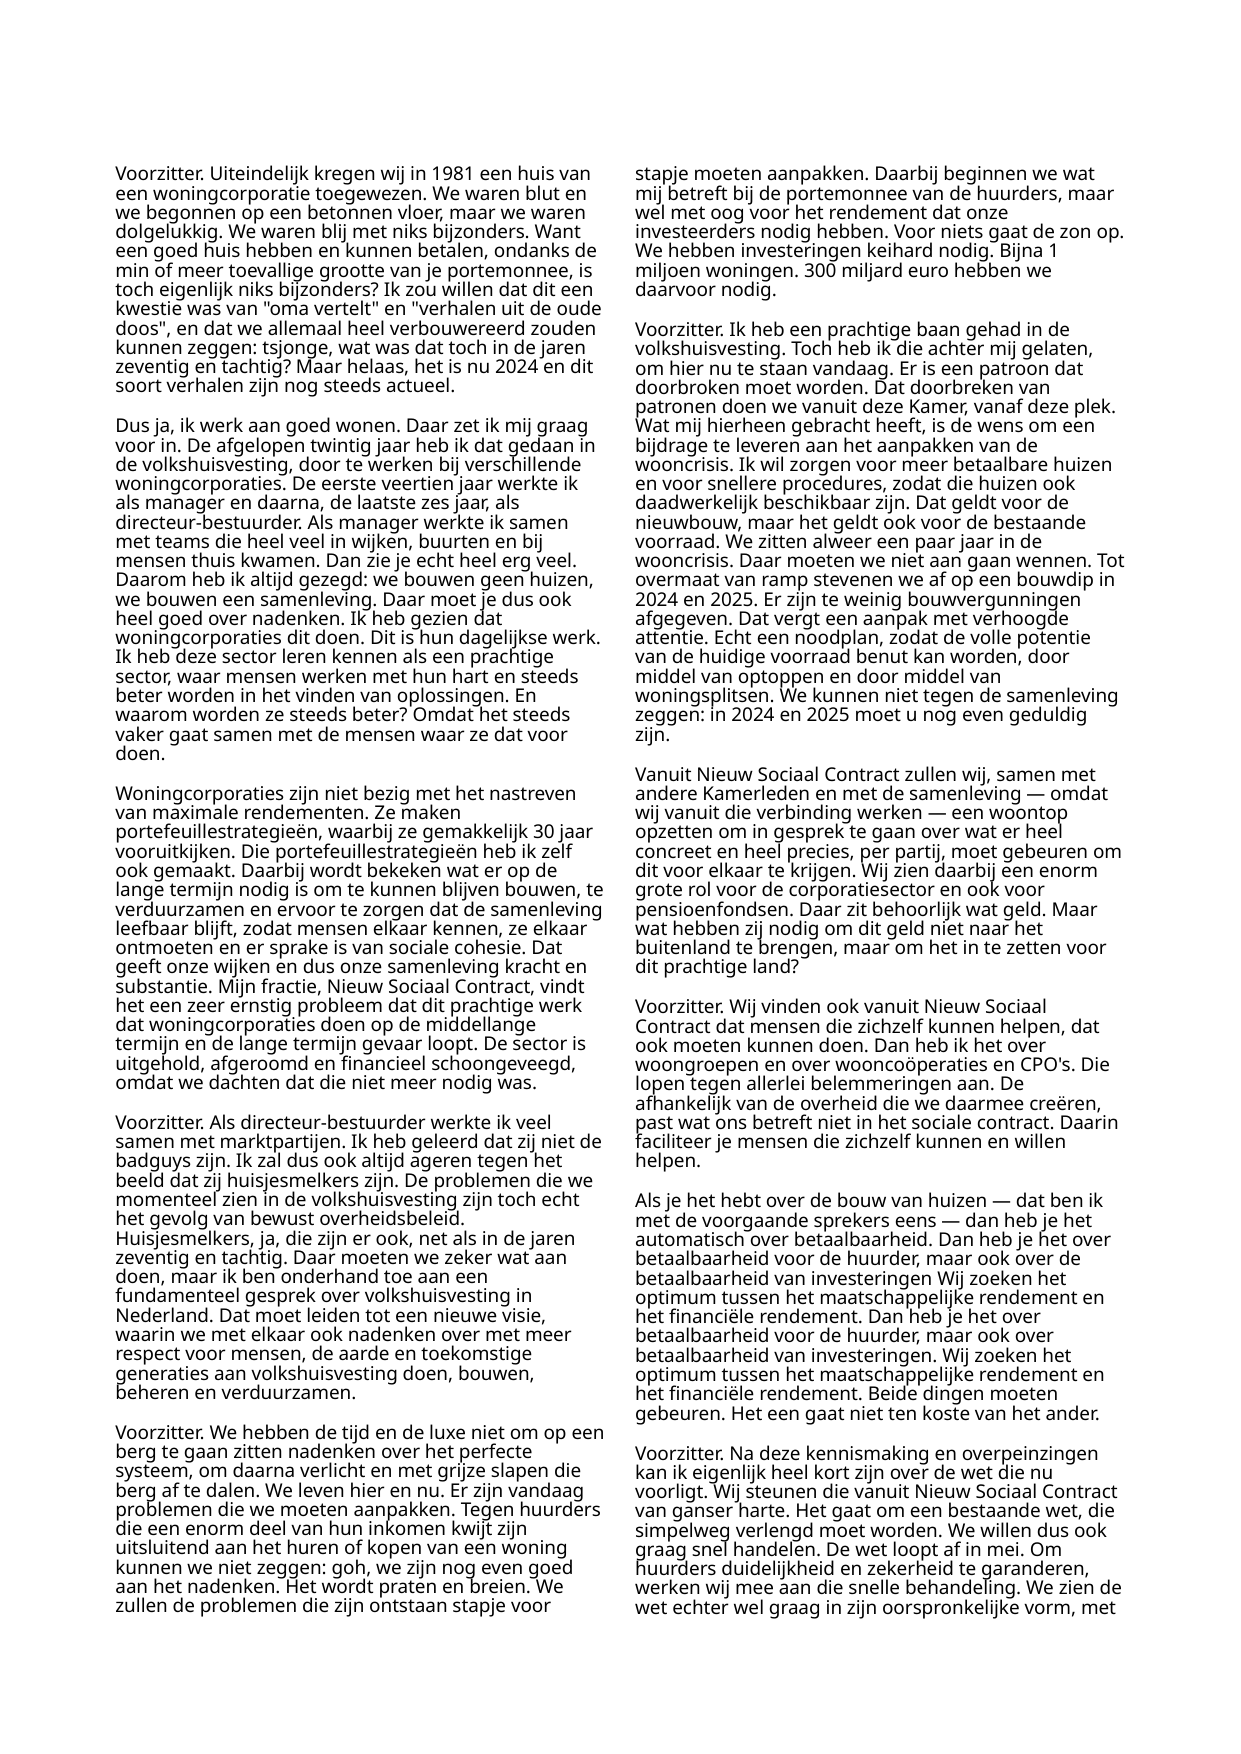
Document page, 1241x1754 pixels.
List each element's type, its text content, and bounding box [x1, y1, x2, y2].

text Voorzitter. Wij vinden ook vanuit Nieuw Sociaal Contract dat mensen die zichzelf kunnen helpen, dat ook moeten kunnen doen. Dan heb ik het over woongroepen en over wooncoöperaties en CPO's. Die lopen tegen allerlei belemmeringen aan. De afhankelijk van de overheid die we daarmee creëren, past wat ons betreft niet in het sociale contract. Daarin faciliteer je mensen die zichzelf kunnen en willen helpen. [635, 998, 1125, 1172]
text Als je het hebt over de bouw van huizen — dat ben ik met de voorgaande sprekers eens — dan heb je het automatisch over betaalbaarheid. Dan heb je het over betaalbaarheid voor de huurder, maar ook over de betaalbaarheid van investeringen Wij zoeken het optimum tussen het maatschappelijke rendement en het financiële rendement. Dan heb je het over betaalbaarheid voor de huurder, maar ook over betaalbaarheid van investeringen. Wij zoeken het optimum tussen het maatschappelijke rendement en het financiële rendement. Beide dingen moeten gebeuren. Het een gaat niet ten koste van het ander. [635, 1192, 1125, 1424]
text Woningcorporaties zijn niet bezig met het nastreven van maximale rendementen. Ze maken portefeuillestrategieën, waarbij ze gemakkelijk 30 jaar vooruitkijken. Die portefeuillestrategieën heb ik zelf ook gemaakt. Daarbij wordt bekeken wat er op de lange termijn nodig is om te kunnen blijven bouwen, te verduurzamen en ervoor te zorgen dat de samenleving leefbaar blijft, zodat mensen elkaar kennen, ze elkaar ontmoeten en er sprake is van sociale cohesie. Dat geeft onze wijken en dus onze samenleving kracht en substantie. Mijn fractie, Nieuw Sociaal Contract, vindt het een zeer ernstig probleem dat dit prachtige werk dat woningcorporaties doen op de middellange termijn en de lange termijn gevaar loopt. De sector is uitgehold, afgeroomd en financieel schoongeveegd, omdat we dachten dat die niet meer nodig was. [115, 785, 605, 1093]
text stapje moeten aanpakken. Daarbij beginnen we wat mij betreft bij de portemonnee van de huurders, maar wel met oog voor het rendement dat onze investeerders nodig hebben. Voor niets gaat de zon op. We hebben investeringen keihard nodig. Bijna 1 miljoen woningen. 300 miljard euro hebben we daarvoor nodig. [635, 165, 1125, 300]
text Voorzitter. Ik heb een prachtige baan gehad in de volkshuisvesting. Toch heb ik die achter mij gelaten, om hier nu te staan vandaag. Er is een patroon dat doorbroken moet worden. Dat doorbreken van patronen doen we vanuit deze Kamer, vanaf deze plek. Wat mij hierheen gebracht heeft, is de wens om een bijdrage te leveren aan het aanpakken van de wooncrisis. Ik wil zorgen voor meer betaalbare huizen en voor snellere procedures, zodat die huizen ook daadwerkelijk beschikbaar zijn. Dat geldt voor de nieuwbouw, maar het geldt ook voor de bestaande voorraad. We zitten alweer een paar jaar in de wooncrisis. Daar moeten we niet aan gaan wennen. Tot overmaat van ramp stevenen we af op een bouwdip in 2024 en 2025. Er zijn te weinig bouwvergunningen afgegeven. Dat vergt een aanpak met verhoogde attentie. Echt een noodplan, zodat de volle potentie van de huidige voorraad benut kan worden, door middel van optoppen en door middel van woningsplitsen. We kunnen niet tegen de samenleving zeggen: in 2024 en 2025 moet u nog even geduldig zijn. [635, 321, 1125, 745]
text Voorzitter. Uiteindelijk kregen wij in 1981 een huis van een woningcorporatie toegewezen. We waren blut en we begonnen op een betonnen vloer, maar we waren dolgelukkig. We waren blij met niks bijzonders. Want een goed huis hebben en kunnen betalen, ondanks de min of meer toevallige grootte van je portemonnee, is toch eigenlijk niks bijzonders? Ik zou willen dat dit een kwestie was van "oma vertelt" en "verhalen uit de oude doos", en dat we allemaal heel verbouwereerd zouden kunnen zeggen: tsjonge, wat was dat toch in de jaren zeventig en tachtig? Maar helaas, het is nu 2024 en dit soort verhalen zijn nog steeds actueel. [115, 165, 605, 397]
text Vanuit Nieuw Sociaal Contract zullen wij, samen met andere Kamerleden en met de samenleving — omdat wij vanuit die verbinding werken — een woontop opzetten om in gesprek te gaan over wat er heel concreet en heel precies, per partij, moet gebeuren om dit voor elkaar te krijgen. Wij zien daarbij een enorm grote rol voor de corporatiesector en ook voor pensioenfondsen. Daar zit behoorlijk wat geld. Maar wat hebben zij nodig om dit geld niet naar het buitenland te brengen, maar om het in te zetten voor dit prachtige land? [635, 766, 1125, 978]
text Dus ja, ik werk aan goed wonen. Daar zet ik mij graag voor in. De afgelopen twintig jaar heb ik dat gedaan in de volkshuisvesting, door te werken bij verschillende woningcorporaties. De eerste veertien jaar werkte ik als manager en daarna, de laatste zes jaar, als directeur-bestuurder. Als manager werkte ik samen met teams die heel veel in wijken, buurten en bij mensen thuis kwamen. Dan zie je echt heel erg veel. Daarom heb ik altijd gezegd: we bouwen geen huizen, we bouwen een samenleving. Daar moet je dus ook heel goed over nadenken. Ik heb gezien dat woningcorporaties dit doen. Dit is hun dagelijkse werk. Ik heb deze sector leren kennen als een prachtige sector, waar mensen werken met hun hart en steeds beter worden in het vinden van oplossingen. En waarom worden ze steeds beter? Omdat het steeds vaker gaat samen met de mensen waar ze dat voor doen. [115, 417, 605, 764]
text Voorzitter. Na deze kennismaking en overpeinzingen kan ik eigenlijk heel kort zijn over de wet die nu voorligt. Wij steunen die vanuit Nieuw Sociaal Contract van ganser harte. Het gaat om een bestaande wet, die simpelweg verlengd moet worden. We willen dus ook graag snel handelen. De wet loopt af in mei. Om huurders duidelijkheid en zekerheid te garanderen, werken wij mee aan die snelle behandeling. We zien de wet echter wel graag in zijn oorspronkelijke vorm, met [635, 1444, 1125, 1618]
text Voorzitter. Als directeur-bestuurder werkte ik veel samen met marktpartijen. Ik heb geleerd dat zij niet de badguys zijn. Ik zal dus ook altijd ageren tegen het beeld dat zij huisjesmelkers zijn. De problemen die we momenteel zien in de volkshuisvesting zijn toch echt het gevolg van bewust overheidsbeleid. Huisjesmelkers, ja, die zijn er ook, net als in de jaren zeventig en tachtig. Daar moeten we zeker wat aan doen, maar ik ben onderhand toe aan een fundamenteel gesprek over volkshuisvesting in Nederland. Dat moet leiden tot een nieuwe visie, waarin we met elkaar ook nadenken over met meer respect voor mensen, de aarde en toekomstige generaties aan volkshuisvesting doen, bouwen, beheren en verduurzamen. [115, 1114, 605, 1403]
text Voorzitter. We hebben de tijd en de luxe niet om op een berg te gaan zitten nadenken over het perfecte systeem, om daarna verlicht en met grijze slapen die berg af te dalen. We leven hier en nu. Er zijn vandaag problemen die we moeten aanpakken. Tegen huurders die een enorm deel van hun inkomen kwijt zijn uitsluitend aan het huren of kopen van een woning kunnen we niet zeggen: goh, we zijn nog even goed aan het nadenken. Het wordt praten en breien. We zullen de problemen die zijn ontstaan stapje voor [115, 1424, 605, 1616]
